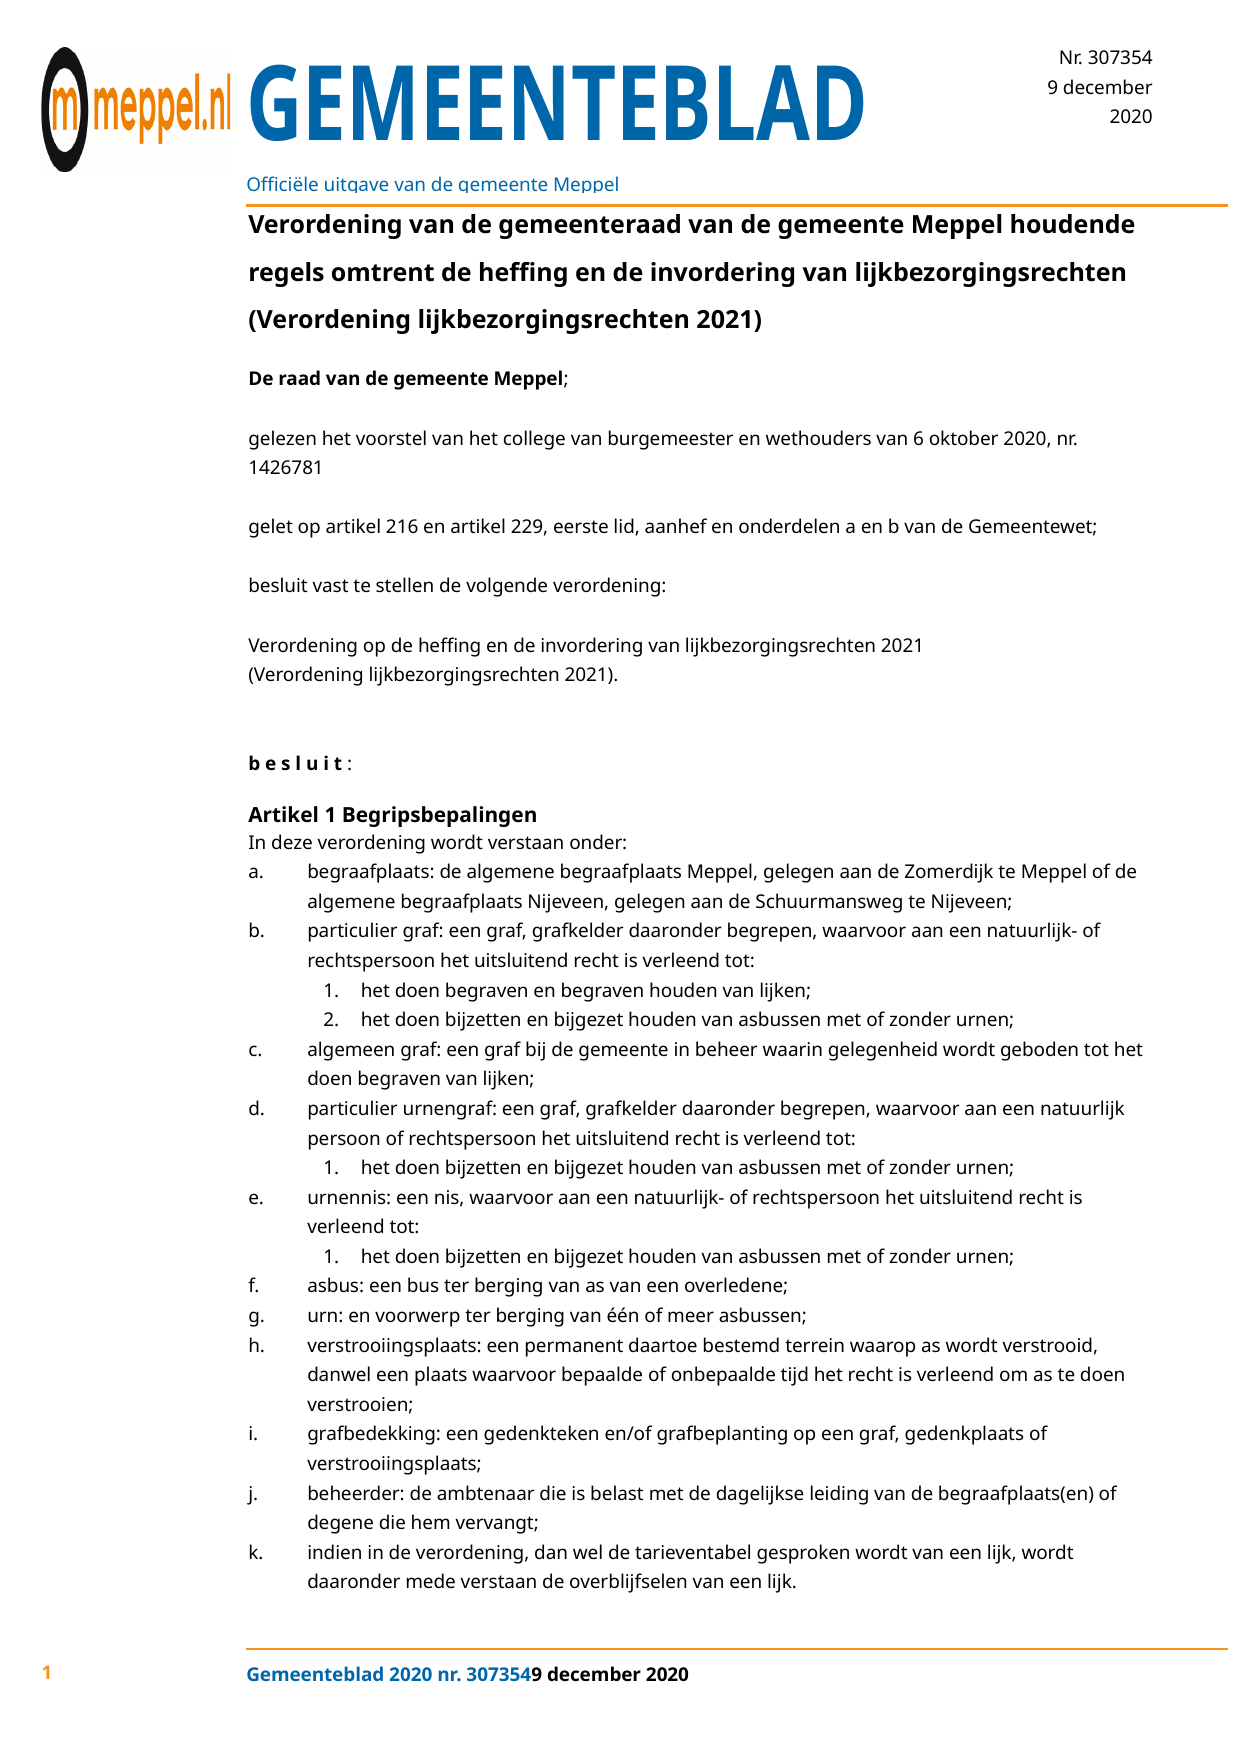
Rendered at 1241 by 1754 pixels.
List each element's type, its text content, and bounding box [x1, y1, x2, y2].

text besluit vast te stellen de volgende verordening: [248, 573, 1152, 598]
text Artikel 1 Begripsbepalingen [248, 801, 1152, 829]
list begraafplaats: de algemene begraafplaats Meppel, gelegen aan de Zomerdijk te Meppel of de algemene begraafplaats Nijeveen, gelegen aan de Schuurmansweg te Nijeveen; [248, 858, 1152, 914]
list het doen bijzetten en bijgezet houden van asbussen met of zonder urnen; [323, 1243, 1152, 1269]
list urn: en voorwerp ter berging van één of meer asbussen; [248, 1302, 1152, 1328]
text In deze verordening wordt verstaan onder: [248, 829, 1152, 855]
text (Verordening lijkbezorgingsrechten 2021). [248, 661, 1152, 687]
list algemeen graf: een graf bij de gemeente in beheer waarin gelegenheid wordt geboden tot het doen begraven van lijken; [248, 1036, 1152, 1091]
list het doen bijzetten en bijgezet houden van asbussen met of zonder urnen; [323, 1006, 1152, 1032]
list indien in de verordening, dan wel de tarieventabel gesproken wordt van een lijk, wordt daaronder mede verstaan de overblijfselen van een lijk. [248, 1539, 1152, 1594]
list het doen bijzetten en bijgezet houden van asbussen met of zonder urnen; [323, 1154, 1152, 1180]
text gelet op artikel 216 en artikel 229, eerste lid, aanhef en onderdelen a en b van de Gemeentewet; [248, 513, 1152, 539]
text gelezen het voorstel van het college van burgemeester en wethouders van 6 oktober 2020, nr. 1426781 [248, 425, 1152, 480]
text Verordening op de heffing en de invordering van lijkbezorgingsrechten 2021 [248, 632, 1152, 657]
list beheerder: de ambtenaar die is belast met de dagelijkse leiding van de begraafplaats(en) of degene die hem vervangt; [248, 1480, 1152, 1535]
list verstrooiingsplaats: een permanent daartoe bestemd terrein waarop as wordt verstrooid, danwel een plaats waarvoor bepaalde of onbepaalde tijd het recht is verleend om as te doen verstrooien; [248, 1332, 1152, 1417]
list particulier urnengraf: een graf, grafkelder daaronder begrepen, waarvoor aan een natuurlijk persoon of rechtspersoon het uitsluitend recht is verleend tot: [248, 1095, 1152, 1151]
text De raad van de gemeente Meppel; [248, 366, 1152, 391]
list urnennis: een nis, waarvoor aan een natuurlijk- of rechtspersoon het uitsluitend recht is verleend tot: [248, 1184, 1152, 1239]
text Verordening van de gemeenteraad van de gemeente Meppel houdende regels omtrent de heffing en de invordering van lijkbezorgingsrechten (Verordening lijkbezorgingsrechten 2021) [248, 207, 1152, 336]
list het doen begraven en begraven houden van lijken; [323, 977, 1152, 1003]
list particulier graf: een graf, grafkelder daaronder begrepen, waarvoor aan een natuurlijk- of rechtspersoon het uitsluitend recht is verleend tot: [248, 918, 1152, 973]
list asbus: een bus ter berging van as van een overledene; [248, 1273, 1152, 1298]
picture [41, 47, 231, 172]
text b e s l u i t : [248, 750, 1152, 776]
list grafbedekking: een gedenkteken en/of grafbeplanting op een graf, gedenkplaats of verstrooiingsplaats; [248, 1421, 1152, 1476]
